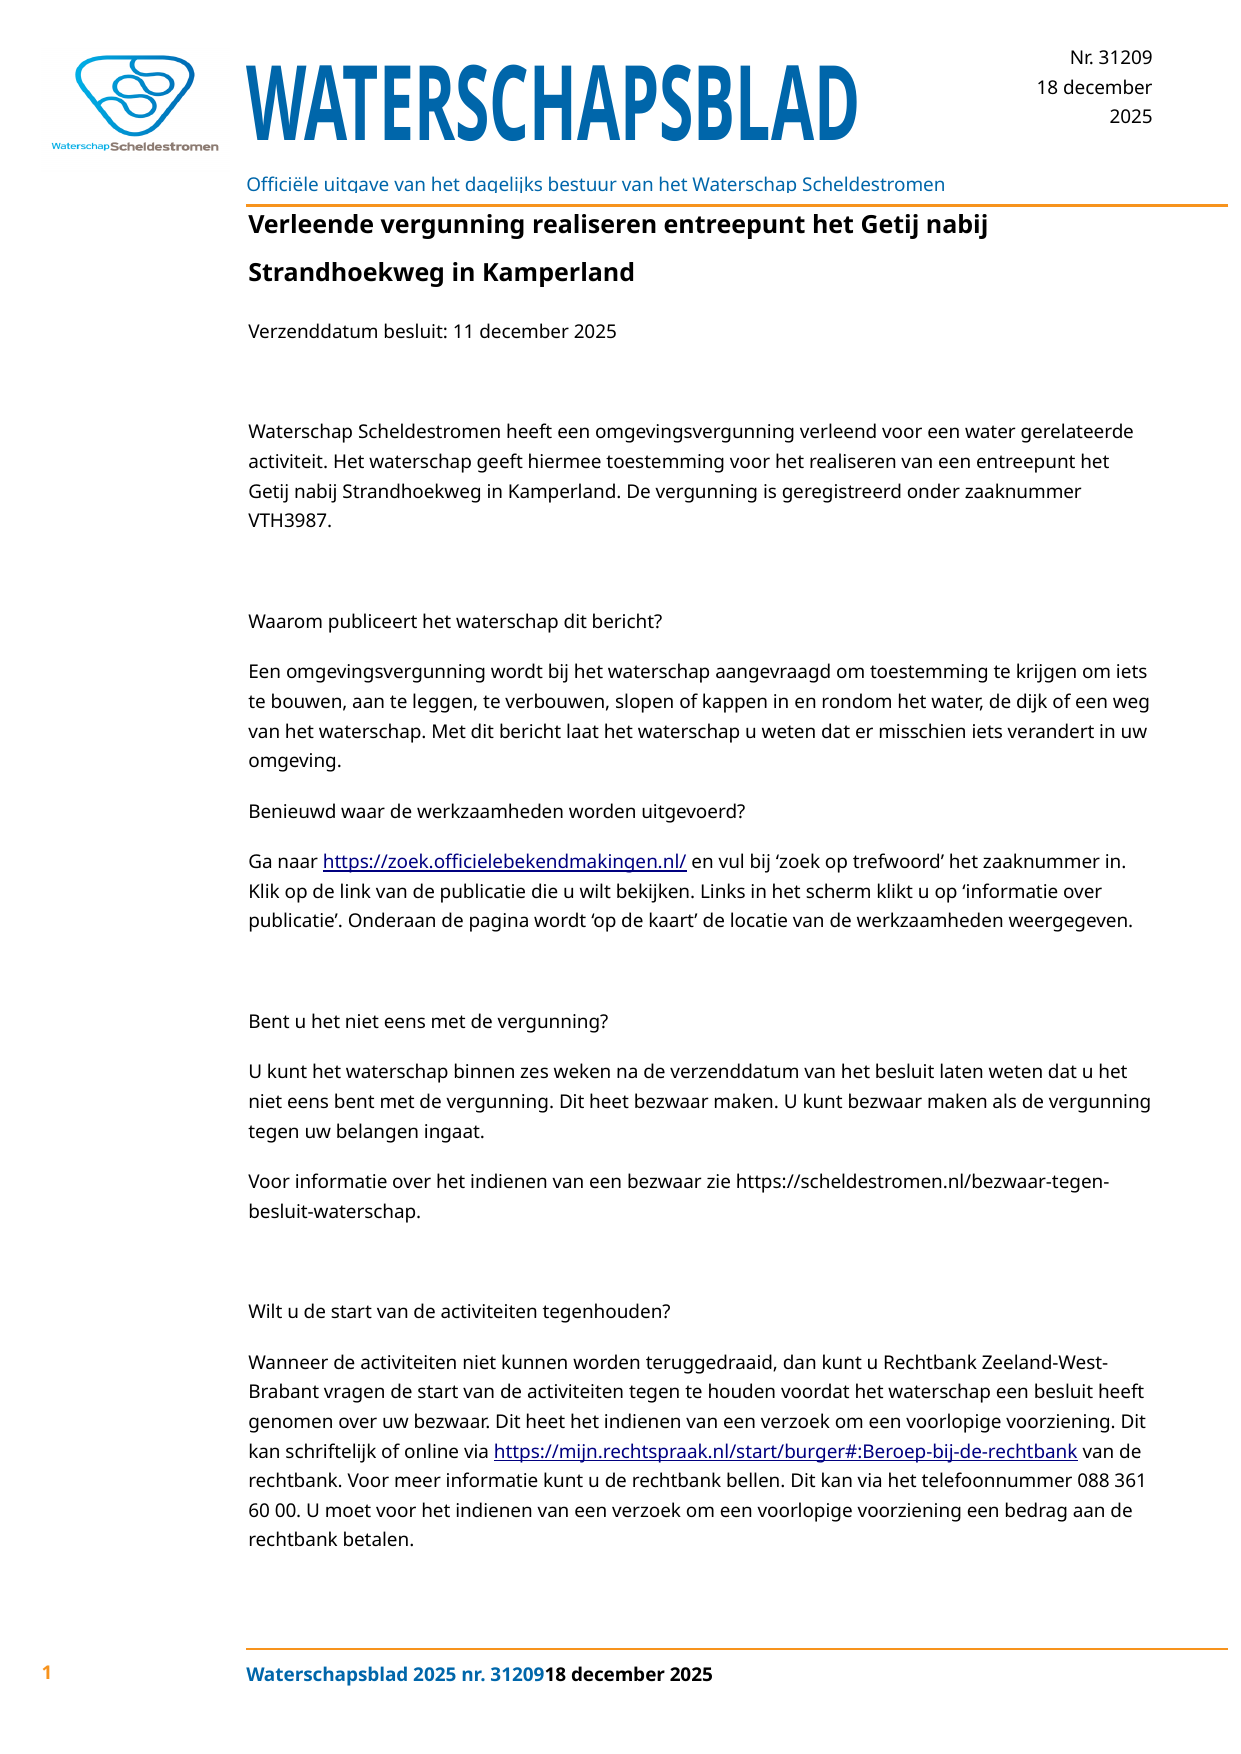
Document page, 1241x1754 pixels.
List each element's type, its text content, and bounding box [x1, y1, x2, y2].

text Bent u het niet eens met de vergunning? [248, 1008, 1152, 1034]
text Waarom publiceert het waterschap dit bericht? [248, 608, 1152, 634]
picture [41, 47, 231, 172]
text Waterschap Scheldestromen heeft een omgevingsvergunning verleend voor een water gerelateerde activiteit. Het waterschap geeft hiermee toestemming voor het realiseren van een entreepunt het Getij nabij Strandhoekweg in Kamperland. De vergunning is geregistreerd onder zaaknummer VTH3987. [248, 419, 1152, 533]
text Wilt u de start van de activiteiten tegenhouden? [248, 1299, 1152, 1324]
text Wanneer de activiteiten niet kunnen worden teruggedraaid, dan kunt u Rechtbank Zeeland-West-Brabant vragen de start van de activiteiten tegen te houden voordat het waterschap een besluit heeft genomen over uw bezwaar. Dit heet het indienen van een verzoek om een voorlopige voorziening. Dit kan schriftelijk of online via https://mijn.rechtspraak.nl/start/burger#:Beroep-bij-de-rechtbank van de rechtbank. Voor meer informatie kunt u de rechtbank bellen. Dit kan via het telefoonnummer 088 361 60 00. U moet voor het indienen van een verzoek om een voorlopige voorziening een bedrag aan de rechtbank betalen. [248, 1349, 1152, 1552]
text Voor informatie over het indienen van een bezwaar zie https://scheldestromen.nl/bezwaar-tegen-besluit-waterschap. [248, 1168, 1152, 1224]
text Verleende vergunning realiseren entreepunt het Getij nabij Strandhoekweg in Kamperland [248, 207, 1152, 288]
text Ga naar https://zoek.officielebekendmakingen.nl/ en vul bij ‘zoek op trefwoord’ het zaaknummer in. Klik op de link van de publicatie die u wilt bekijken. Links in het scherm klikt u op ‘informatie over publicatie’. Onderaan de pagina wordt ‘op de kaart’ de locatie van de werkzaamheden weergegeven. [248, 848, 1152, 933]
text U kunt het waterschap binnen zes weken na de verzenddatum van het besluit laten weten dat u het niet eens bent met de vergunning. Dit heet bezwaar maken. U kunt bezwaar maken als de vergunning tegen uw belangen ingaat. [248, 1059, 1152, 1144]
text Verzenddatum besluit: 11 december 2025 [248, 318, 1152, 344]
text Benieuwd waar de werkzaamheden worden uitgevoerd? [248, 798, 1152, 824]
text Een omgevingsvergunning wordt bij het waterschap aangevraagd om toestemming te krijgen om iets te bouwen, aan te leggen, te verbouwen, slopen of kappen in en rondom het water, de dijk of een weg van het waterschap. Met dit bericht laat het waterschap u weten dat er misschien iets verandert in uw omgeving. [248, 659, 1152, 773]
